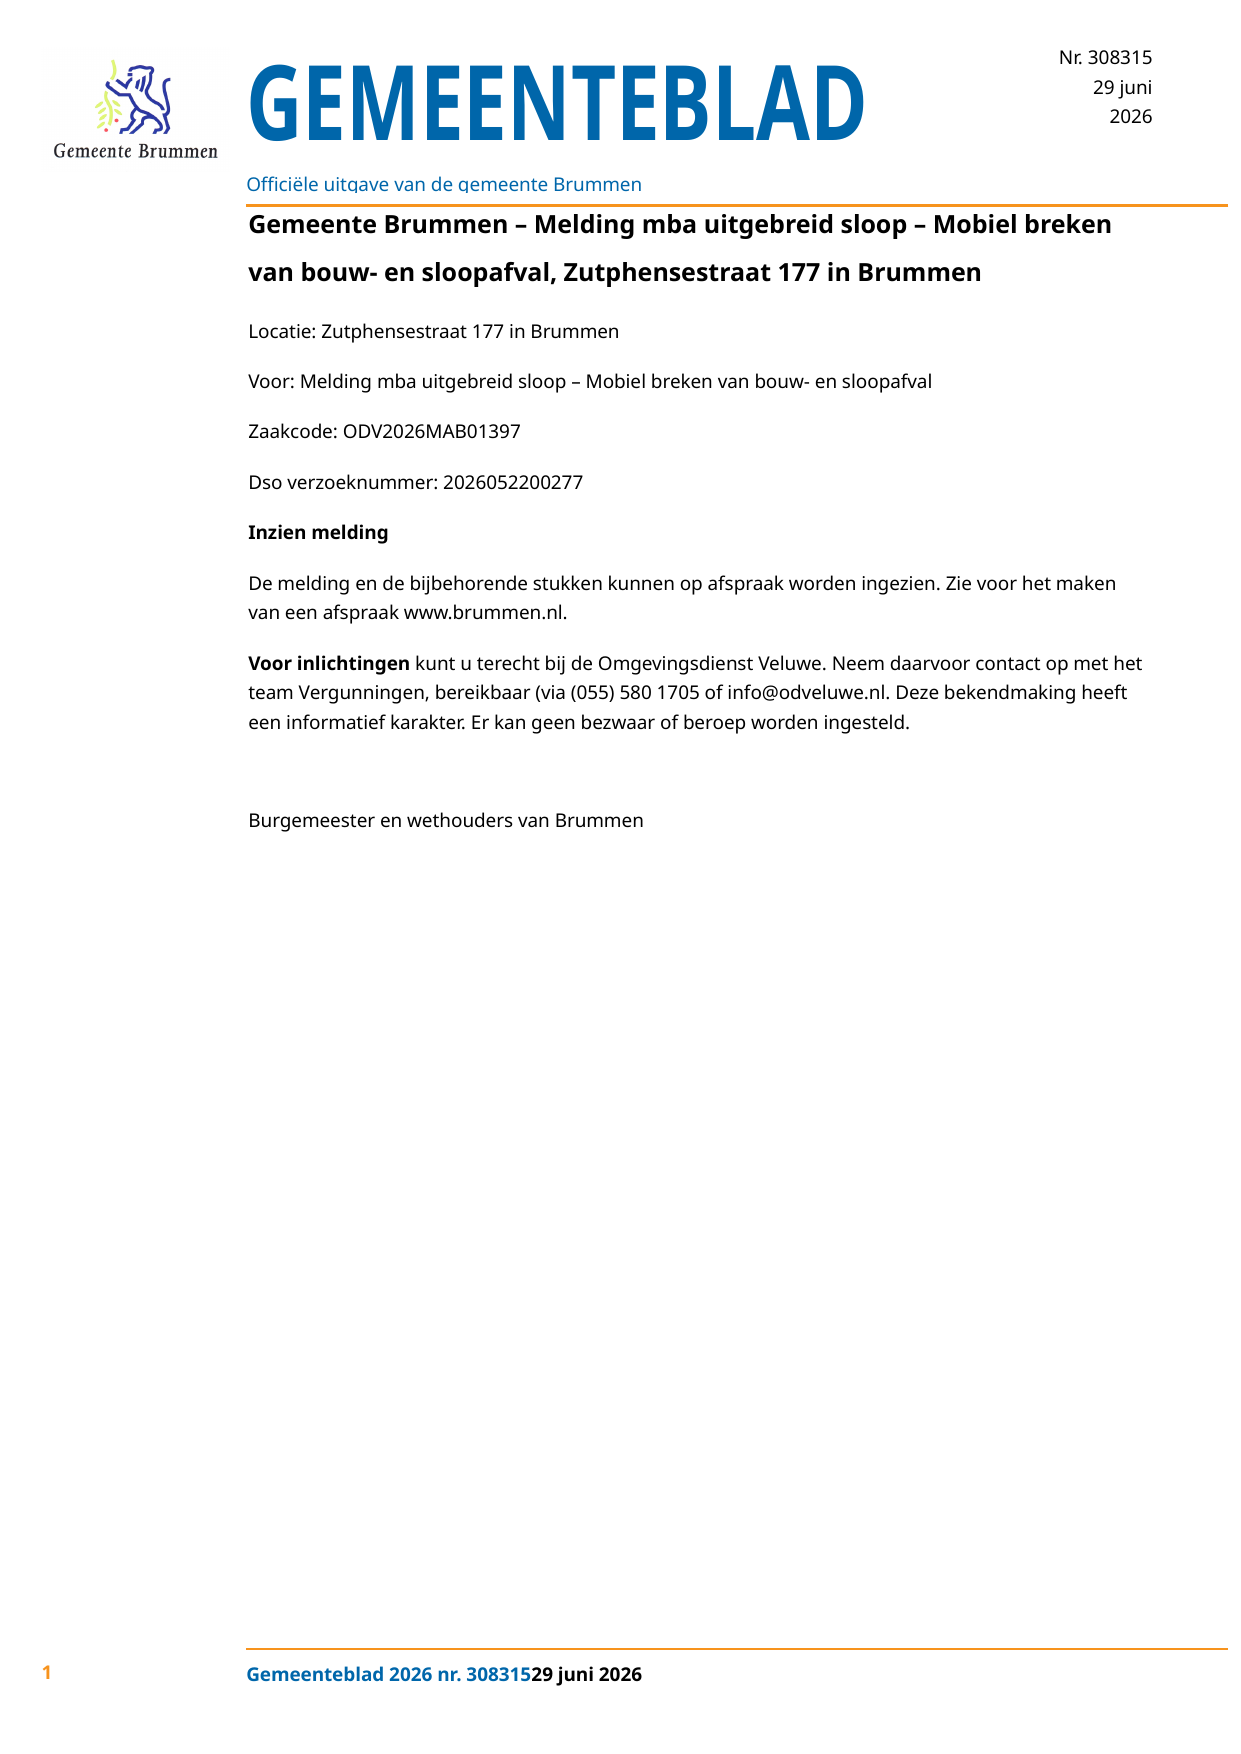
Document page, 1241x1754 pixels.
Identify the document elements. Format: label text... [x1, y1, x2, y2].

text Voor inlichtingen kunt u terecht bij de Omgevingsdienst Veluwe. Neem daarvoor contact op met het team Vergunningen, bereikbaar (via (055) 580 1705 of info@odveluwe.nl. Deze bekendmaking heeft een informatief karakter. Er kan geen bezwaar of beroep worden ingesteld. [248, 650, 1152, 735]
text Gemeente Brummen – Melding mba uitgebreid sloop – Mobiel breken van bouw- en sloopafval, Zutphensestraat 177 in Brummen [248, 207, 1152, 288]
text Inzien melding [248, 519, 1152, 545]
text Dso verzoeknummer: 2026052200277 [248, 469, 1152, 495]
text Locatie: Zutphensestraat 177 in Brummen [248, 318, 1152, 344]
text Zaakcode: ODV2026MAB01397 [248, 419, 1152, 444]
text Burgemeester en wethouders van Brummen [248, 807, 1152, 833]
text De melding en de bijbehorende stukken kunnen op afspraak worden ingezien. Zie voor het maken van een afspraak www.brummen.nl. [248, 570, 1152, 625]
text Voor: Melding mba uitgebreid sloop – Mobiel breken van bouw- en sloopafval [248, 368, 1152, 394]
picture [41, 47, 231, 172]
